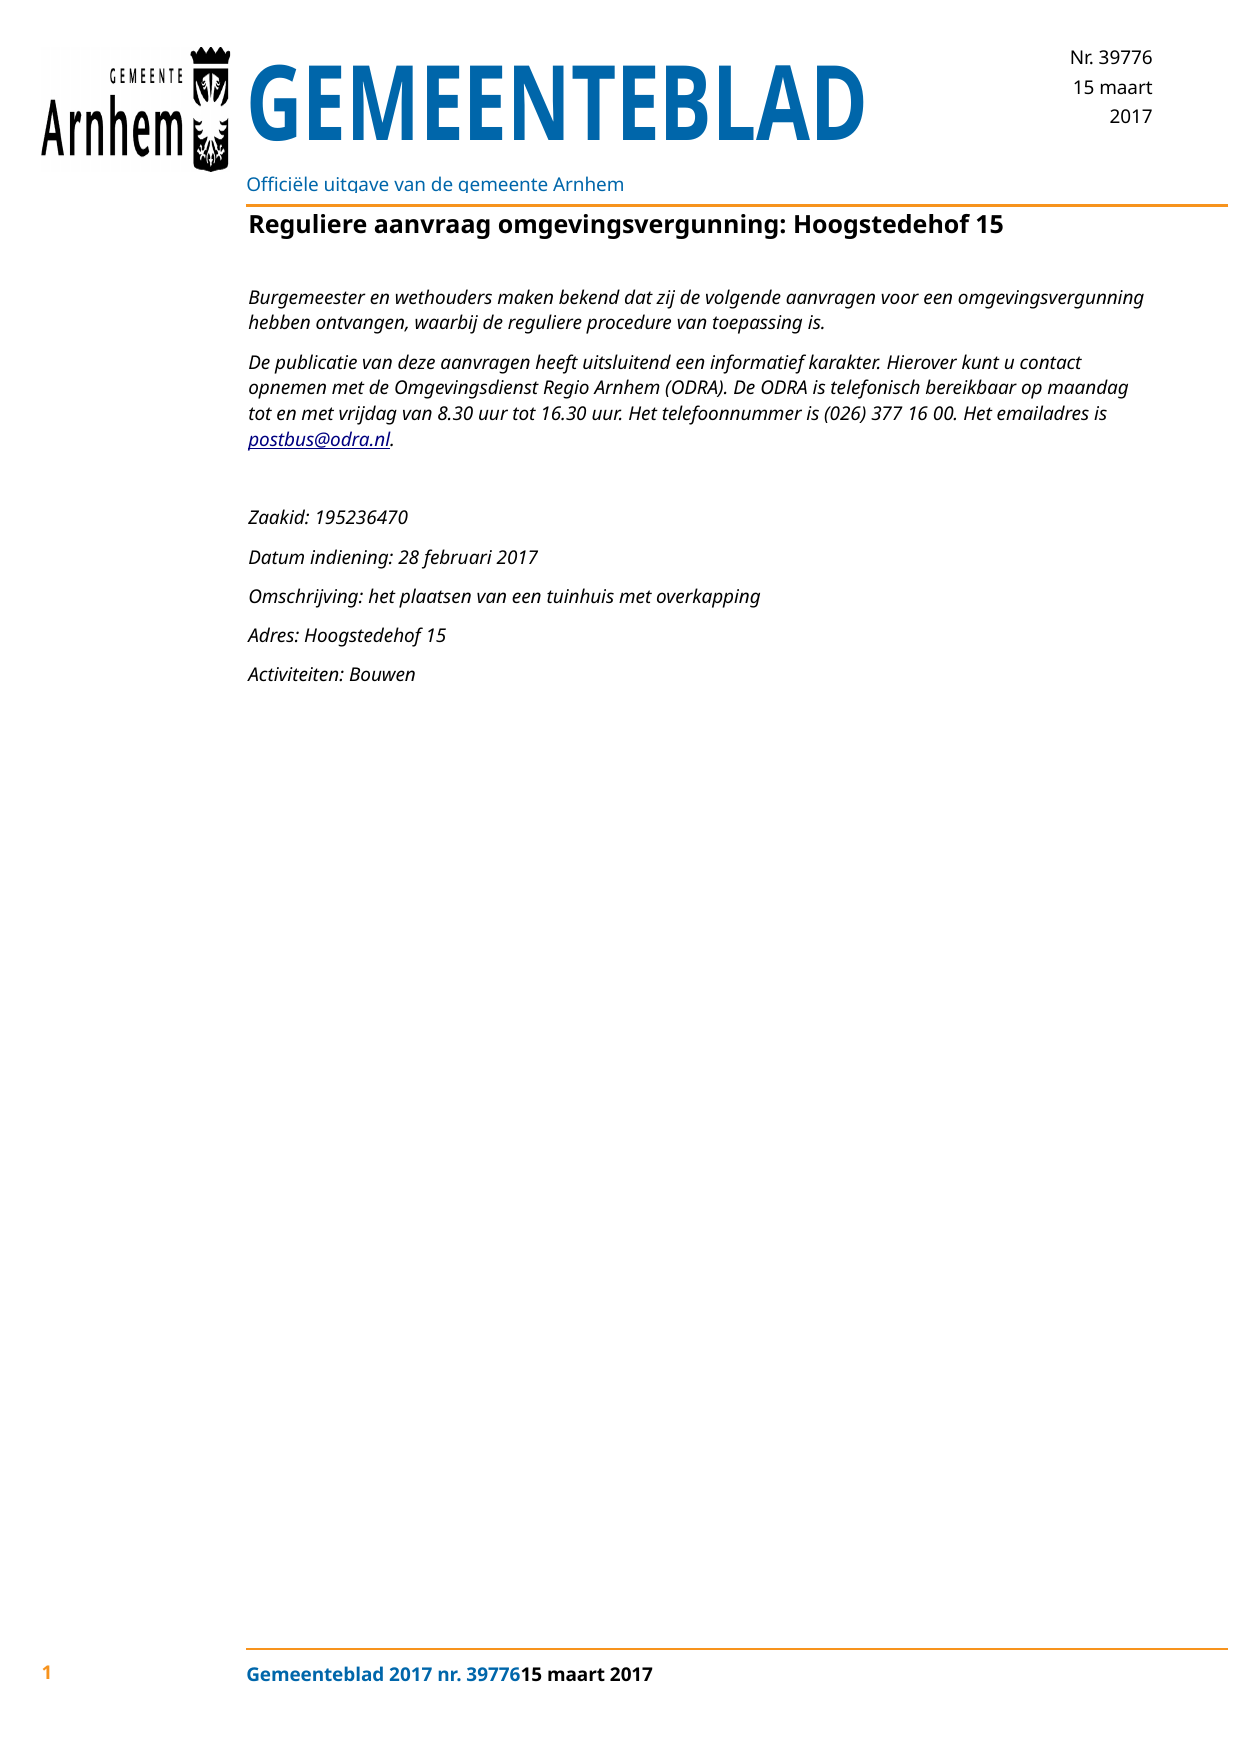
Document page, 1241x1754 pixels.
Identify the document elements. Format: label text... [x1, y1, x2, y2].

picture [41, 47, 231, 172]
text Adres: Hoogstedehof 15 [248, 622, 1152, 648]
text Omschrijving: het plaatsen van een tuinhuis met overkapping [248, 583, 1152, 609]
text Activiteiten: Bouwen [248, 662, 1152, 687]
text Zaakid: 195236470 [248, 504, 1152, 530]
text Datum indiening: 28 februari 2017 [248, 544, 1152, 569]
text De publicatie van deze aanvragen heeft uitsluitend een informatief karakter. Hierover kunt u contact opnemen met de Omgevingsdienst Regio Arnhem (ODRA). De ODRA is telefonisch bereikbaar op maandag tot en met vrijdag van 8.30 uur tot 16.30 uur. Het telefoonnummer is (026) 377 16 00. Het emailadres is postbus@odra.nl. [248, 349, 1152, 452]
text Burgemeester en wethouders maken bekend dat zij de volgende aanvragen voor een omgevingsvergunning hebben ontvangen, waarbij de reguliere procedure van toepassing is. [248, 284, 1152, 335]
text Reguliere aanvraag omgevingsvergunning: Hoogstedehof 15 [248, 207, 1152, 241]
